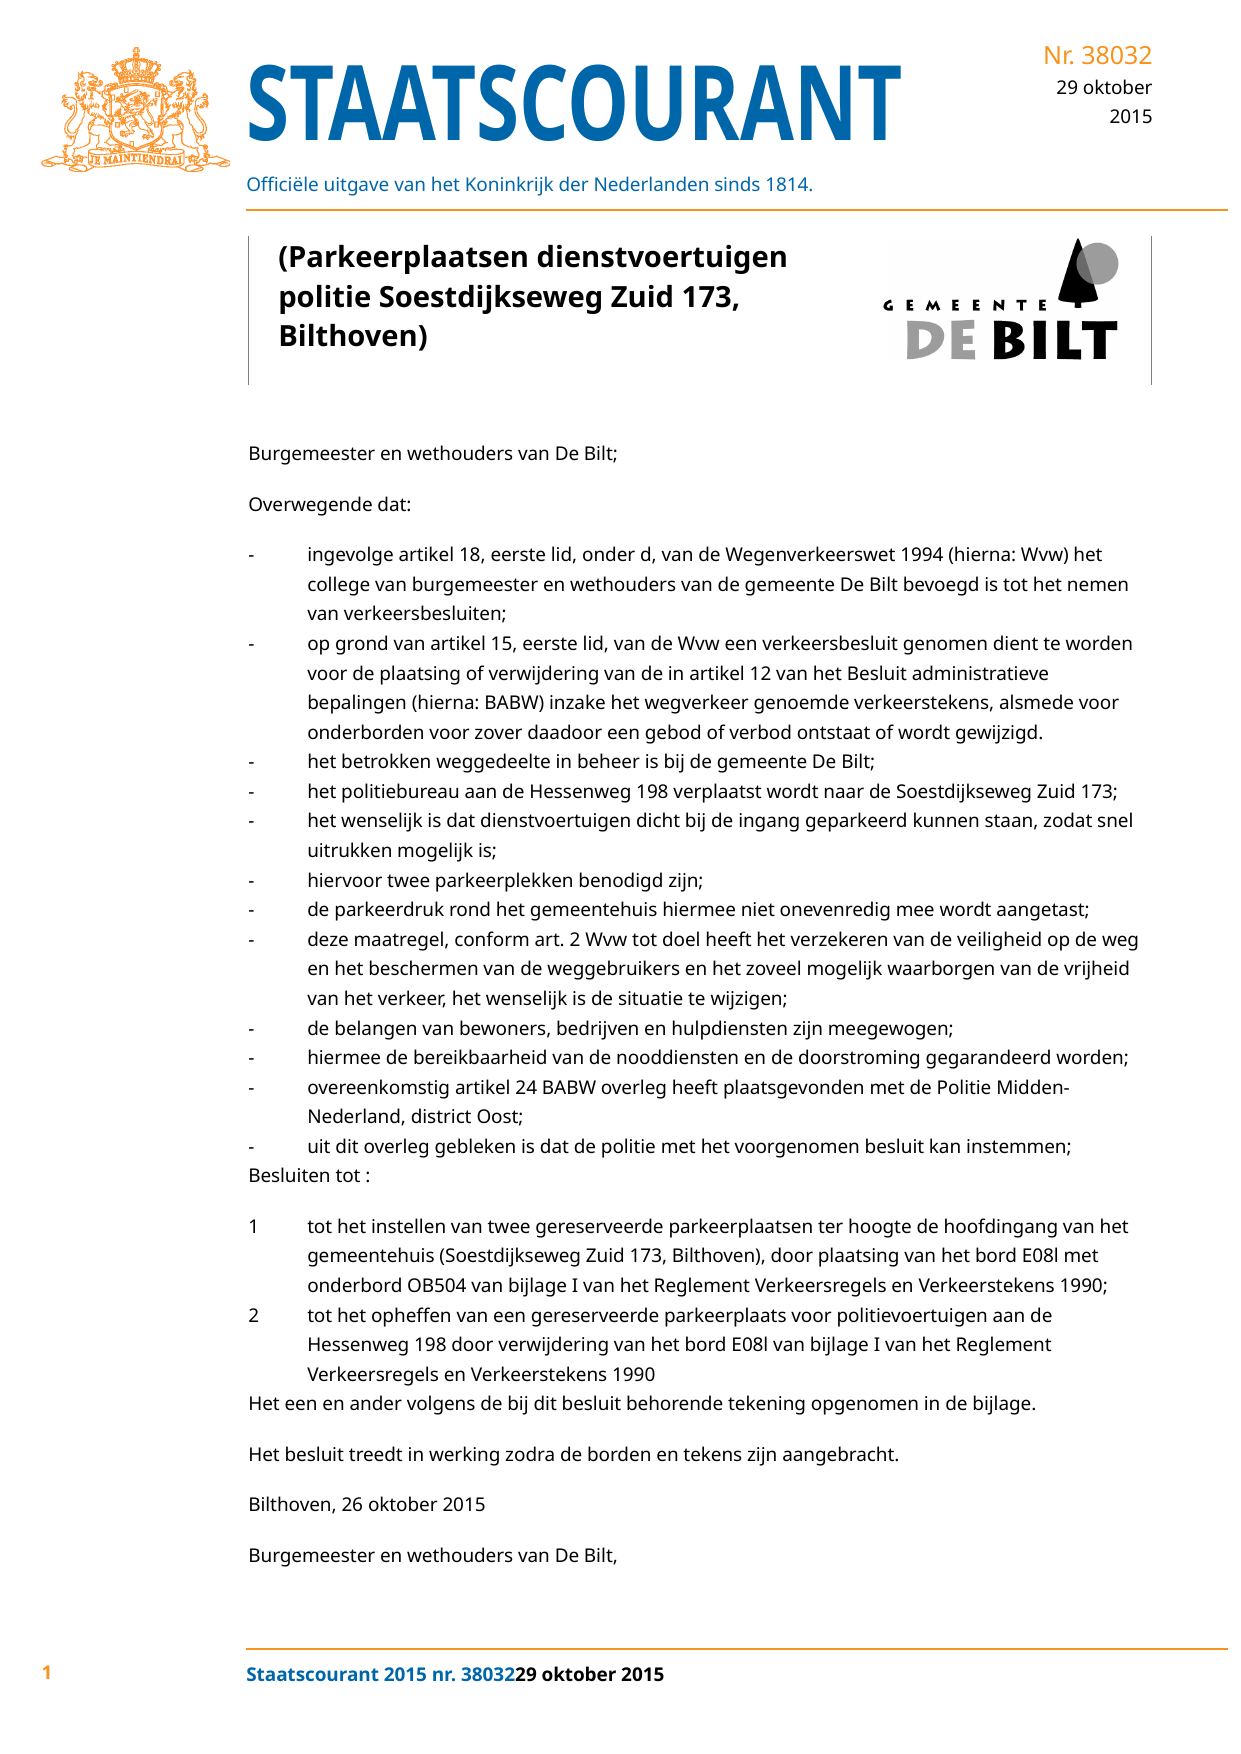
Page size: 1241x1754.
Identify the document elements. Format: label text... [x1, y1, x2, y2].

picture [882, 236, 1119, 360]
text Overwegende dat: [248, 491, 1152, 517]
list tot het opheffen van een gereserveerde parkeerplaats voor politievoertuigen aan de Hessenweg 198 door verwijdering van het bord E08l van bijlage I van het Reglement Verkeersregels en Verkeerstekens 1990 [248, 1302, 1152, 1387]
list ingevolge artikel 18, eerste lid, onder d, van de Wegenverkeerswet 1994 (hierna: Wvw) het college van burgemeester en wethouders van de gemeente De Bilt bevoegd is tot het nemen van verkeersbesluiten; [248, 541, 1152, 626]
list hiermee de bereikbaarheid van de nooddiensten en de doorstroming gegarandeerd worden; [248, 1044, 1152, 1070]
picture [41, 47, 231, 172]
list tot het instellen van twee gereserveerde parkeerplaatsen ter hoogte de hoofdingang van het gemeentehuis (Soestdijkseweg Zuid 173, Bilthoven), door plaatsing van het bord E08l met onderbord OB504 van bijlage I van het Reglement Verkeersregels en Verkeerstekens 1990; [248, 1213, 1152, 1298]
list hiervoor twee parkeerplekken benodigd zijn; [248, 867, 1152, 893]
list het betrokken weggedeelte in beheer is bij de gemeente De Bilt; [248, 748, 1152, 774]
list uit dit overleg gebleken is dat de politie met het voorgenomen besluit kan instemmen; [248, 1133, 1152, 1159]
list de belangen van bewoners, bedrijven en hulpdiensten zijn meegewogen; [248, 1015, 1152, 1041]
text Bilthoven, 26 oktober 2015 [248, 1491, 1152, 1517]
text Het besluit treedt in werking zodra de borden en tekens zijn aangebracht. [248, 1441, 1152, 1467]
text Het een en ander volgens de bij dit besluit behorende tekening opgenomen in de bijlage. [248, 1391, 1152, 1416]
list deze maatregel, conform art. 2 Wvw tot doel heeft het verzekeren van de veiligheid op de weg en het beschermen van de weggebruikers en het zoveel mogelijk waarborgen van de vrijheid van het verkeer, het wenselijk is de situatie te wijzigen; [248, 926, 1152, 1011]
list het politiebureau aan de Hessenweg 198 verplaatst wordt naar de Soestdijkseweg Zuid 173; [248, 778, 1152, 804]
list het wenselijk is dat dienstvoertuigen dicht bij de ingang geparkeerd kunnen staan, zodat snel uitrukken mogelijk is; [248, 808, 1152, 863]
text Burgemeester en wethouders van De Bilt; [248, 441, 1152, 466]
text Burgemeester en wethouders van De Bilt, [248, 1542, 1152, 1568]
list de parkeerdruk rond het gemeentehuis hiermee niet onevenredig mee wordt aangetast; [248, 896, 1152, 922]
table_header (Parkeerplaatsen dienstvoertuigen politie Soestdijkseweg Zuid 173, Bilthoven) [249, 236, 850, 385]
text Besluiten tot : [248, 1163, 1152, 1188]
list op grond van artikel 15, eerste lid, van de Wvw een verkeersbesluit genomen dient te worden voor de plaatsing of verwijdering van de in artikel 12 van het Besluit administratieve bepalingen (hierna: BABW) inzake het wegverkeer genoemde verkeerstekens, alsmede voor onderborden voor zover daadoor een gebod of verbod ontstaat of wordt gewijzigd. [248, 630, 1152, 745]
list overeenkomstig artikel 24 BABW overleg heeft plaatsgevonden met de Politie Midden-Nederland, district Oost; [248, 1074, 1152, 1129]
table_header [850, 236, 1151, 385]
